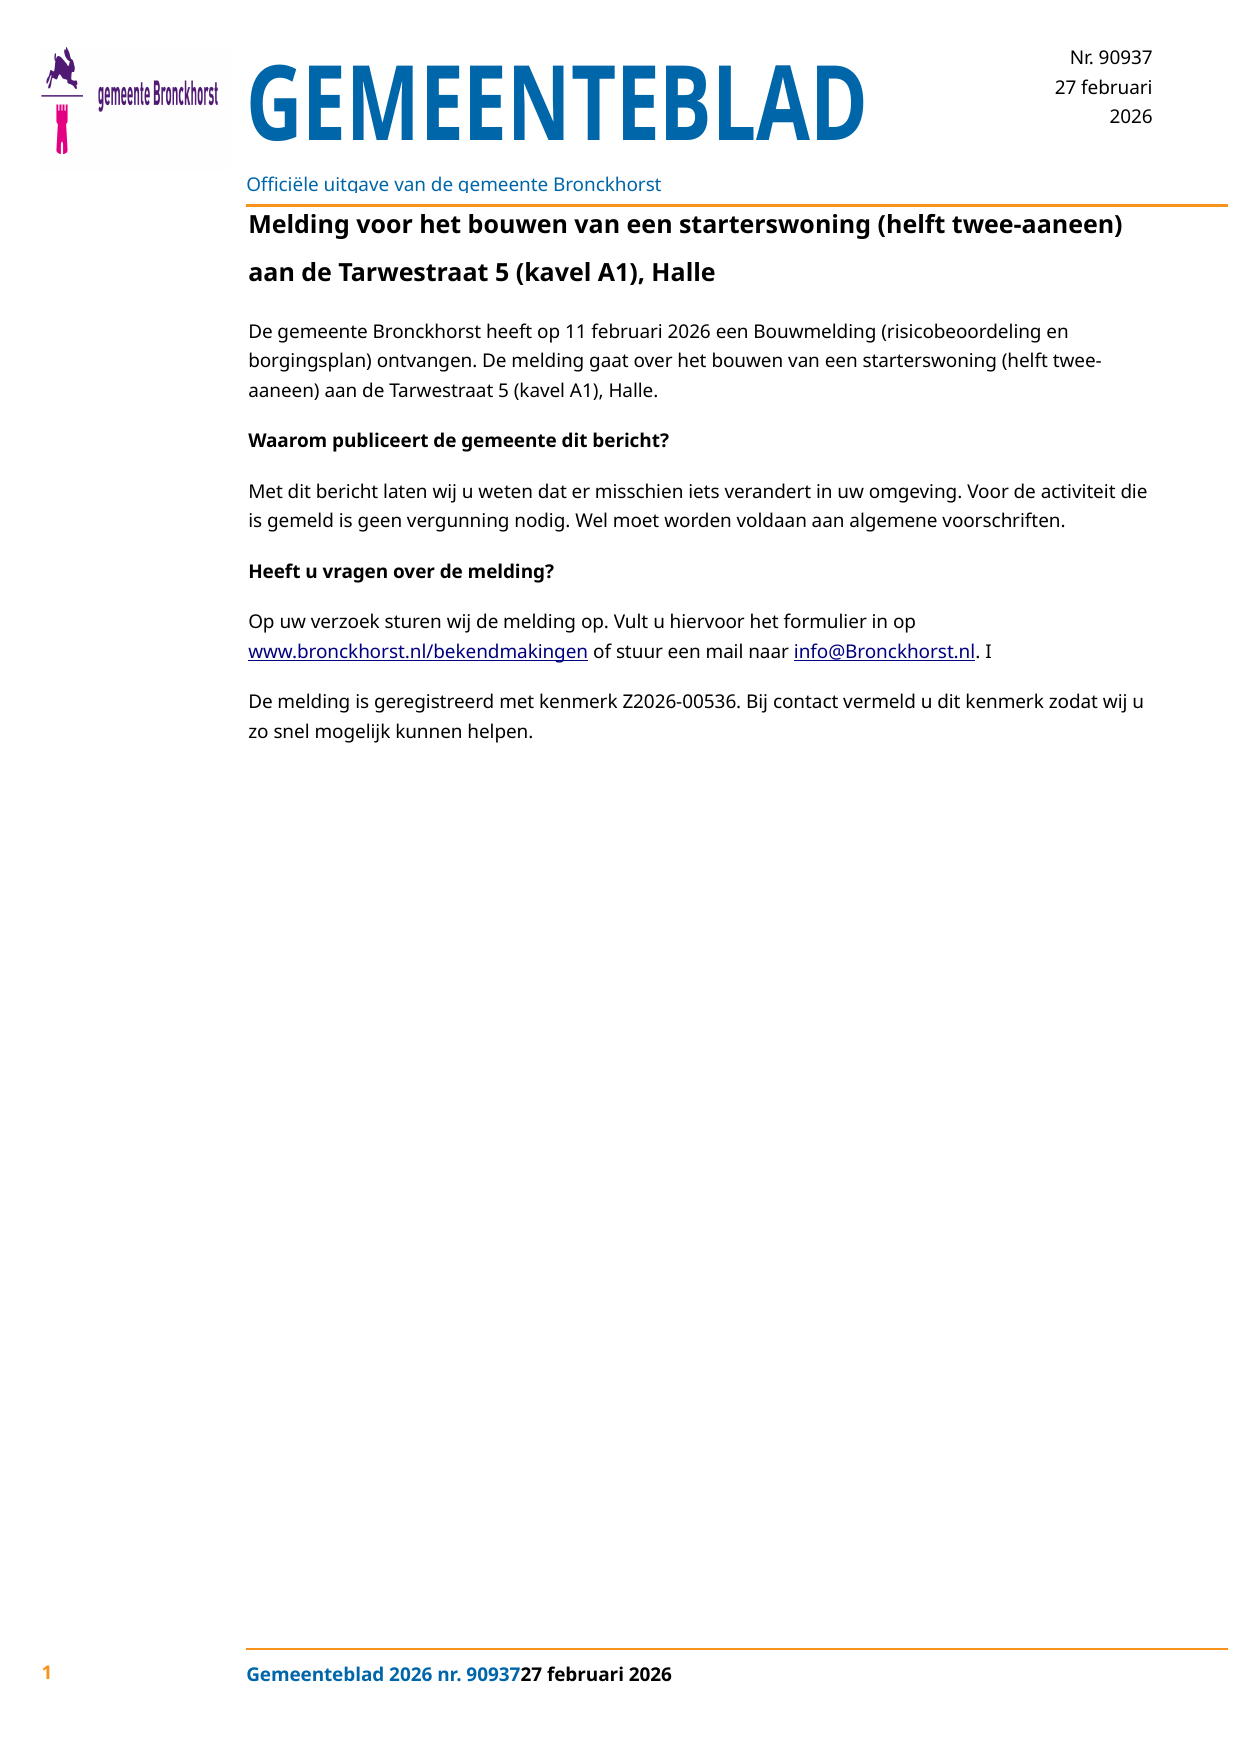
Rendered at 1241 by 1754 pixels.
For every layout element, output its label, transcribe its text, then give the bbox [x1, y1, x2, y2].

text Met dit bericht laten wij u weten dat er misschien iets verandert in uw omgeving. Voor de activiteit die is gemeld is geen vergunning nodig. Wel moet worden voldaan aan algemene voorschriften. [248, 478, 1152, 533]
text De gemeente Bronckhorst heeft op 11 februari 2026 een Bouwmelding (risicobeoordeling en borgingsplan) ontvangen. De melding gaat over het bouwen van een starterswoning (helft twee-aaneen) aan de Tarwestraat 5 (kavel A1), Halle. [248, 318, 1152, 403]
text Melding voor het bouwen van een starterswoning (helft twee-aaneen) aan de Tarwestraat 5 (kavel A1), Halle [248, 207, 1152, 288]
text Op uw verzoek sturen wij de melding op. Vult u hiervoor het formulier in op www.bronckhorst.nl/bekendmakingen of stuur een mail naar info@Bronckhorst.nl. I [248, 608, 1152, 664]
text Waarom publiceert de gemeente dit bericht? [248, 427, 1152, 453]
text De melding is geregistreerd met kenmerk Z2026-00536. Bij contact vermeld u dit kenmerk zodat wij u zo snel mogelijk kunnen helpen. [248, 688, 1152, 744]
picture [41, 47, 231, 172]
text Heeft u vragen over de melding? [248, 558, 1152, 584]
